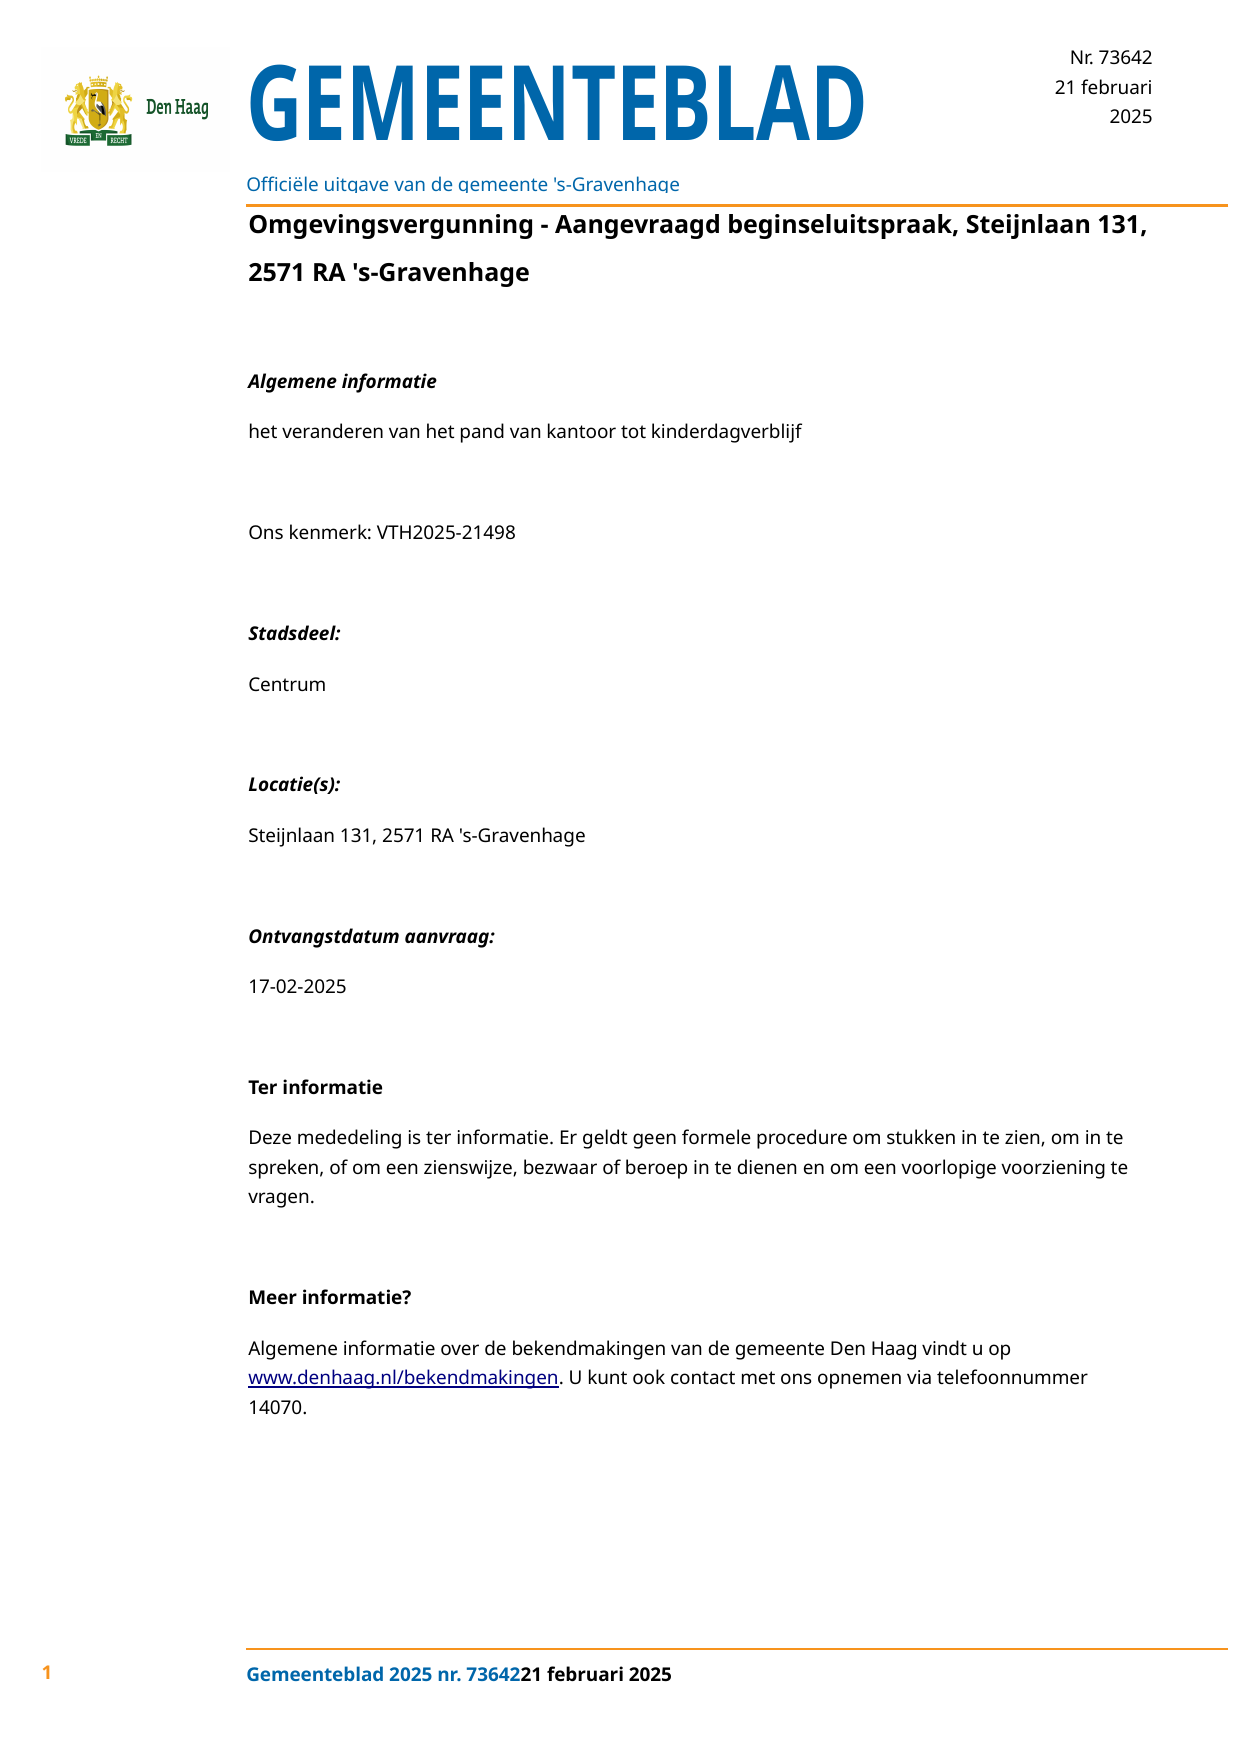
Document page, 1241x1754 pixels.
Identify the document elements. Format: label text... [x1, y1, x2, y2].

text Steijnlaan 131, 2571 RA 's-Gravenhage [248, 822, 1152, 848]
text 17-02-2025 [248, 973, 1152, 999]
text Deze mededeling is ter informatie. Er geldt geen formele procedure om stukken in te zien, om in te spreken, of om een zienswijze, bezwaar of beroep in te dienen en om een voorlopige voorziening te vragen. [248, 1124, 1152, 1209]
picture [41, 47, 231, 172]
text Algemene informatie [248, 368, 1152, 394]
text Omgevingsvergunning - Aangevraagd beginseluitspraak, Steijnlaan 131, 2571 RA 's-Gravenhage [248, 207, 1152, 288]
text Ontvangstdatum aanvraag: [248, 923, 1152, 949]
text Algemene informatie over de bekendmakingen van de gemeente Den Haag vindt u op www.denhaag.nl/bekendmakingen. U kunt ook contact met ons opnemen via telefoonnummer 14070. [248, 1335, 1152, 1420]
text Locatie(s): [248, 772, 1152, 797]
text het veranderen van het pand van kantoor tot kinderdagverblijf [248, 419, 1152, 444]
text Ter informatie [248, 1074, 1152, 1100]
text Stadsdeel: [248, 620, 1152, 646]
text Ons kenmerk: VTH2025-21498 [248, 519, 1152, 545]
text Meer informatie? [248, 1284, 1152, 1310]
text Centrum [248, 671, 1152, 697]
